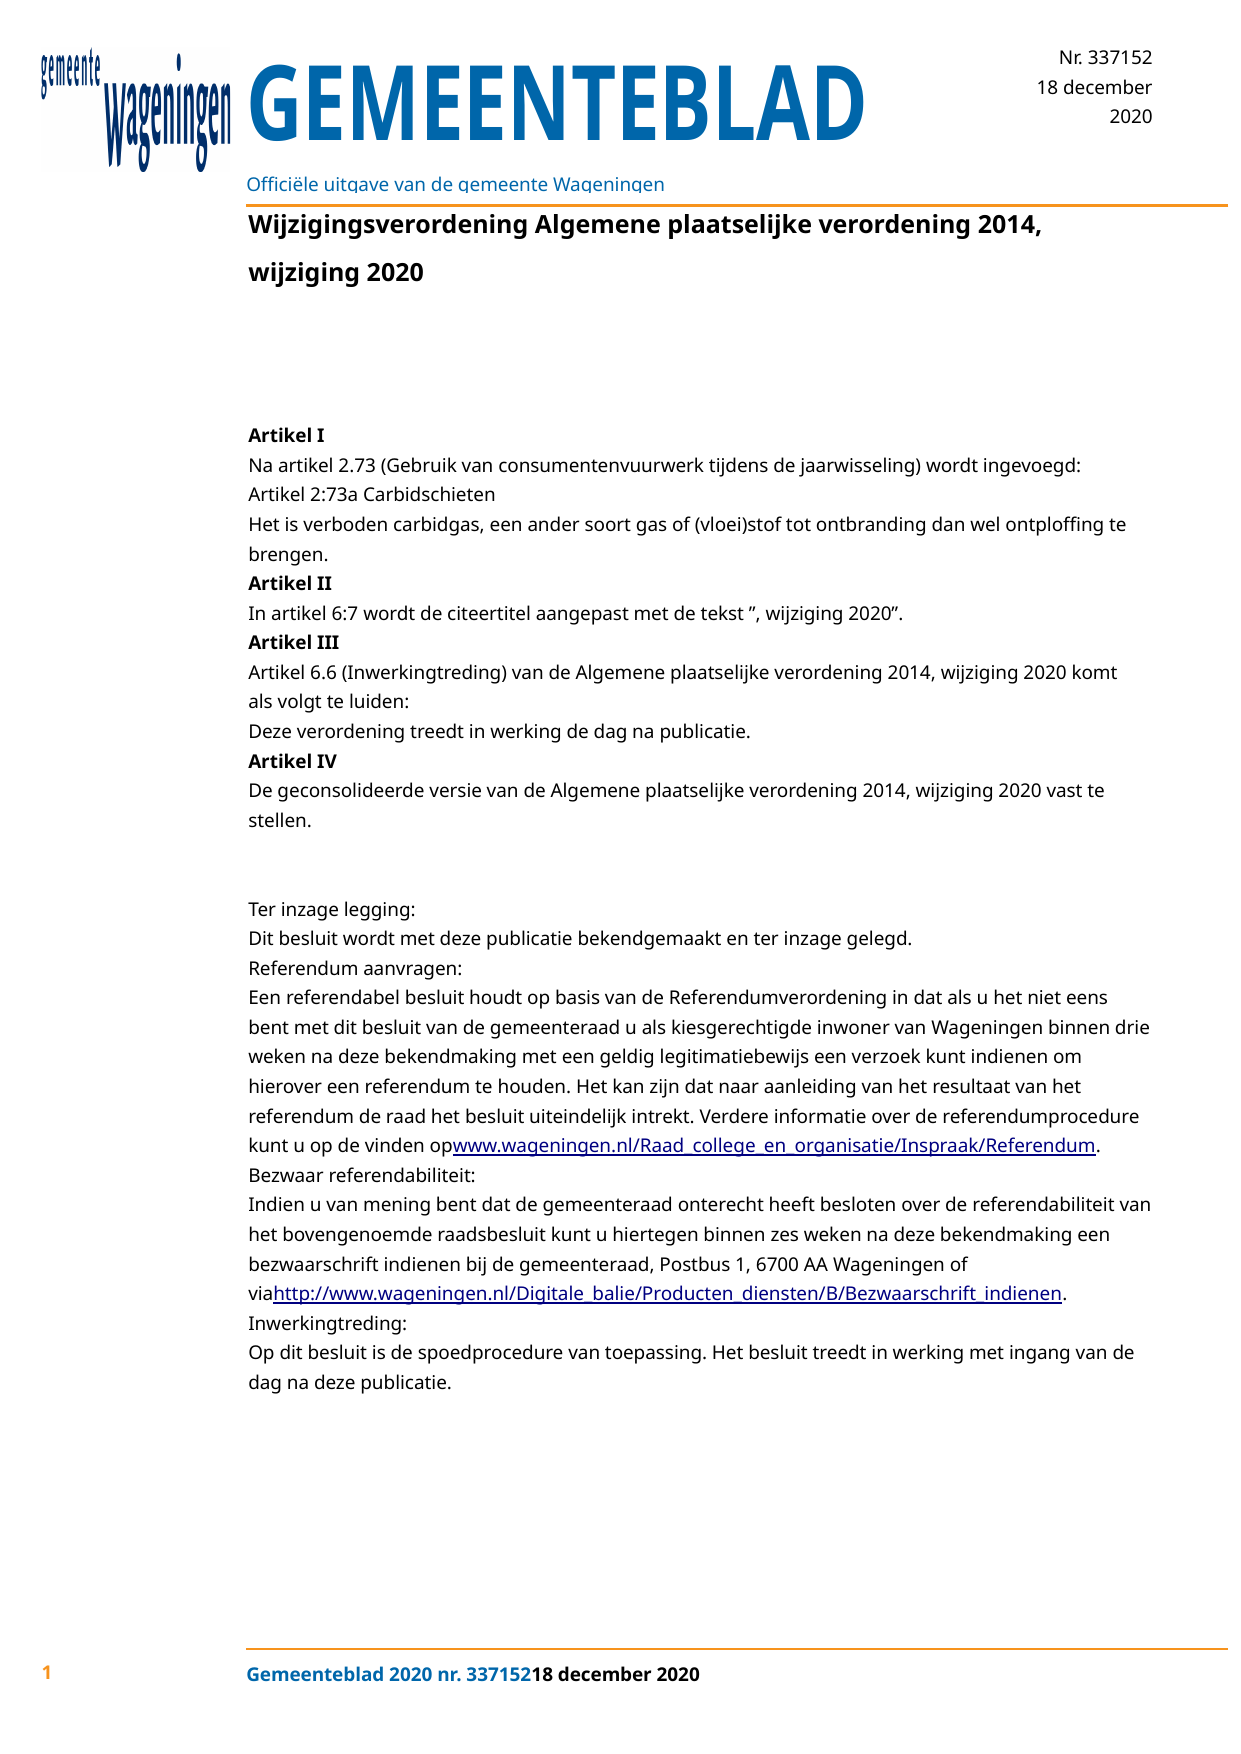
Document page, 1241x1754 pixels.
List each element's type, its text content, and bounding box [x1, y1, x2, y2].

text Deze verordening treedt in werking de dag na publicatie. [248, 718, 1152, 744]
picture [41, 47, 231, 172]
text Op dit besluit is de spoedprocedure van toepassing. Het besluit treedt in werking met ingang van de dag na deze publicatie. [248, 1339, 1152, 1395]
text Na artikel 2.73 (Gebruik van consumentenvuurwerk tijdens de jaarwisseling) wordt ingevoegd: [248, 452, 1152, 478]
text Een referendabel besluit houdt op basis van de Referendumverordening in dat als u het niet eens bent met dit besluit van de gemeenteraad u als kiesgerechtigde inwoner van Wageningen binnen drie weken na deze bekendmaking met een geldig legitimatiebewijs een verzoek kunt indienen om hierover een referendum te houden. Het kan zijn dat naar aanleiding van het resultaat van het referendum de raad het besluit uiteindelijk intrekt. Verdere informatie over de referendumprocedure kunt u op de vinden opwww.wageningen.nl/Raad_college_en_organisatie/Inspraak/Referendum. [248, 984, 1152, 1158]
text Artikel I [248, 422, 1152, 448]
text Bezwaar referendabiliteit: [248, 1162, 1152, 1188]
text brengen. [248, 541, 1152, 567]
text De geconsolideerde versie van de Algemene plaatselijke verordening 2014, wijziging 2020 vast te [248, 777, 1152, 803]
text Indien u van mening bent dat de gemeenteraad onterecht heeft besloten over de referendabiliteit van het bovengenoemde raadsbesluit kunt u hiertegen binnen zes weken na deze bekendmaking een bezwaarschrift indienen bij de gemeenteraad, Postbus 1, 6700 AA Wageningen of viahttp://www.wageningen.nl/Digitale_balie/Producten_diensten/B/Bezwaarschrift_indienen. [248, 1192, 1152, 1306]
text In artikel 6:7 wordt de citeertitel aangepast met de tekst ”, wijziging 2020”. [248, 600, 1152, 626]
text Artikel 2:73a Carbidschieten [248, 482, 1152, 507]
text Inwerkingtreding: [248, 1310, 1152, 1336]
text Ter inzage legging: [248, 896, 1152, 922]
text Referendum aanvragen: [248, 955, 1152, 981]
text Wijzigingsverordening Algemene plaatselijke verordening 2014, wijziging 2020 [248, 207, 1152, 288]
text Artikel IV [248, 748, 1152, 774]
text Dit besluit wordt met deze publicatie bekendgemaakt en ter inzage gelegd. [248, 925, 1152, 951]
text Het is verboden carbidgas, een ander soort gas of (vloei)stof tot ontbranding dan wel ontploffing te [248, 511, 1152, 537]
text als volgt te luiden: [248, 689, 1152, 714]
text stellen. [248, 807, 1152, 833]
text Artikel III [248, 629, 1152, 655]
text Artikel 6.6 (Inwerkingtreding) van de Algemene plaatselijke verordening 2014, wijziging 2020 komt [248, 659, 1152, 685]
text Artikel II [248, 570, 1152, 596]
